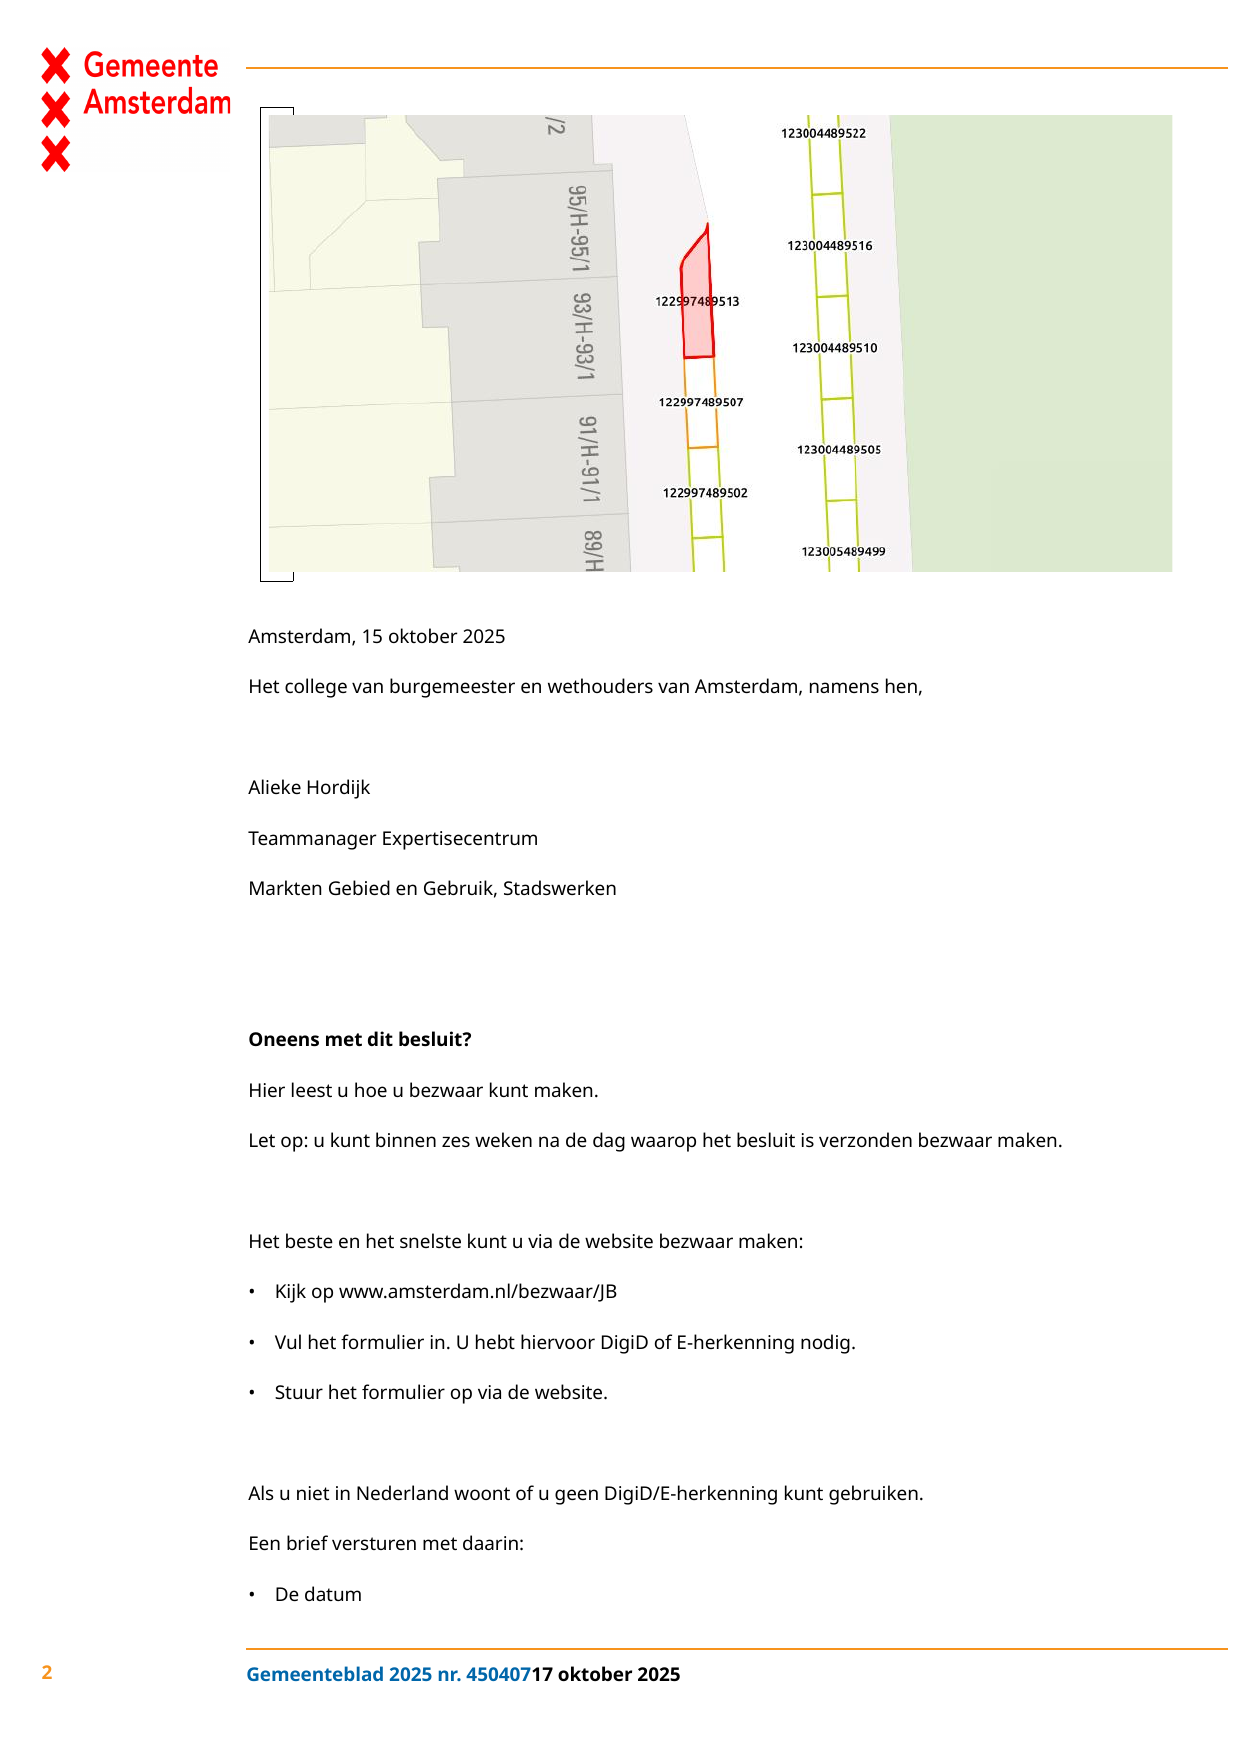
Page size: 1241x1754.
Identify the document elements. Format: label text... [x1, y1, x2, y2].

text Teammanager Expertisecentrum [248, 825, 1152, 851]
text Het college van burgemeester en wethouders van Amsterdam, namens hen, [248, 673, 1152, 699]
text • De datum [248, 1581, 1152, 1607]
text Een brief versturen met daarin: [248, 1531, 1152, 1556]
text Hier leest u hoe u bezwaar kunt maken. [248, 1077, 1152, 1103]
text Alieke Hordijk [248, 774, 1152, 800]
text • Kijk op www.amsterdam.nl/bezwaar/JB [248, 1278, 1152, 1304]
text Oneens met dit besluit? [248, 1026, 1152, 1052]
picture [41, 47, 231, 172]
text • Stuur het formulier op via de website. [248, 1379, 1152, 1405]
text Amsterdam, 15 oktober 2025 [248, 623, 1152, 649]
text • Vul het formulier in. U hebt hiervoor DigiD of E-herkenning nodig. [248, 1329, 1152, 1355]
picture [268, 115, 1173, 572]
text Let op: u kunt binnen zes weken na de dag waarop het besluit is verzonden bezwaar maken. [248, 1127, 1152, 1153]
text Markten Gebied en Gebruik, Stadswerken [248, 875, 1152, 901]
text Het beste en het snelste kunt u via de website bezwaar maken: [248, 1228, 1152, 1254]
text Als u niet in Nederland woont of u geen DigiD/E-herkenning kunt gebruiken. [248, 1480, 1152, 1506]
